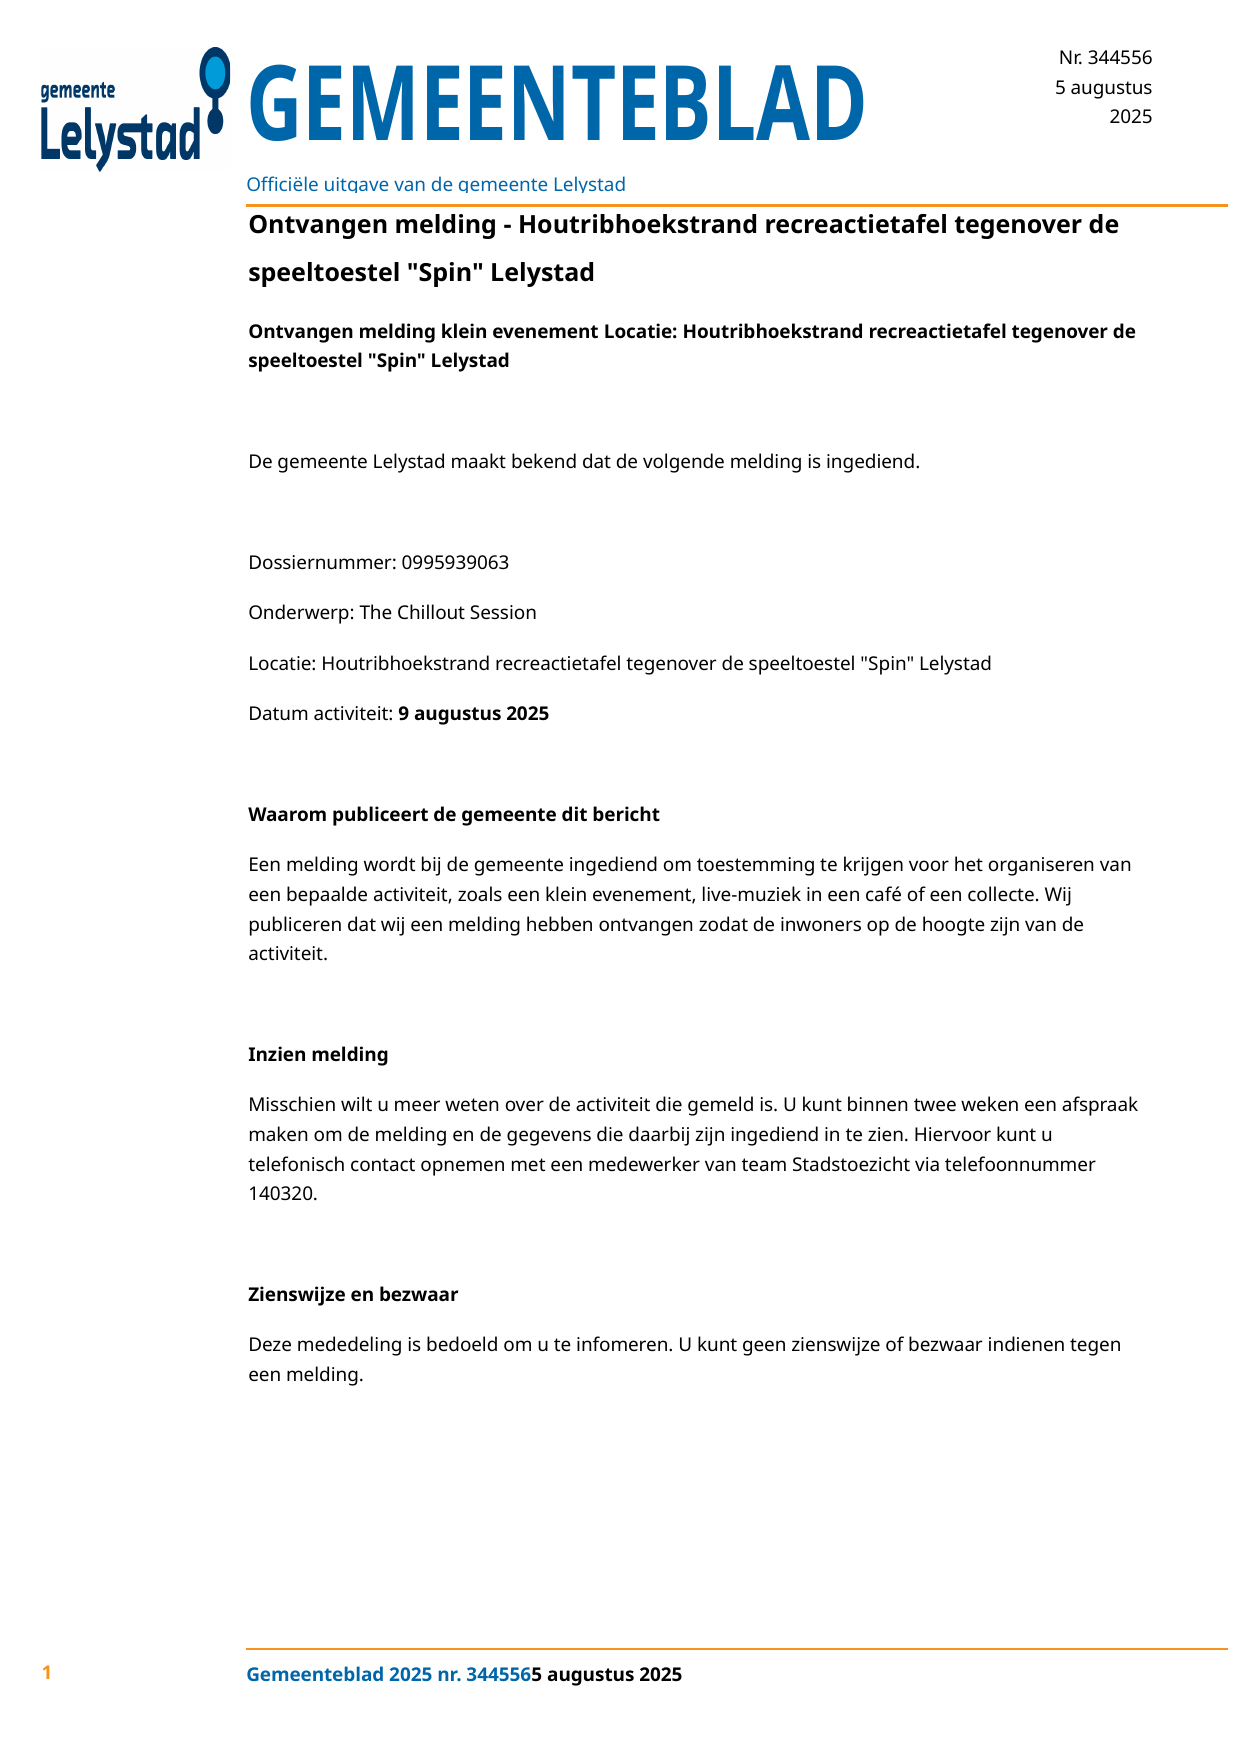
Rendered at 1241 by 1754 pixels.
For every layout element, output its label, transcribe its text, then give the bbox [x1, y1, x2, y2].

text Zienswijze en bezwaar [248, 1281, 1152, 1307]
text Onderwerp: The Chillout Session [248, 599, 1152, 625]
picture [41, 47, 231, 172]
text Ontvangen melding - Houtribhoekstrand recreactietafel tegenover de speeltoestel "Spin" Lelystad [248, 207, 1152, 288]
text Een melding wordt bij de gemeente ingediend om toestemming te krijgen voor het organiseren van een bepaalde activiteit, zoals een klein evenement, live-muziek in een café of een collecte. Wij publiceren dat wij een melding hebben ontvangen zodat de inwoners op de hoogte zijn van de activiteit. [248, 852, 1152, 966]
text Datum activiteit: 9 augustus 2025 [248, 700, 1152, 726]
text Deze mededeling is bedoeld om u te infomeren. U kunt geen zienswijze of bezwaar indienen tegen een melding. [248, 1332, 1152, 1387]
text De gemeente Lelystad maakt bekend dat de volgende melding is ingediend. [248, 448, 1152, 474]
text Ontvangen melding klein evenement Locatie: Houtribhoekstrand recreactietafel tegenover de speeltoestel "Spin" Lelystad [248, 318, 1152, 373]
text Dossiernummer: 0995939063 [248, 549, 1152, 575]
text Locatie: Houtribhoekstrand recreactietafel tegenover de speeltoestel "Spin" Lelystad [248, 650, 1152, 676]
text Misschien wilt u meer weten over de activiteit die gemeld is. U kunt binnen twee weken een afspraak maken om de melding en de gegevens die daarbij zijn ingediend in te zien. Hiervoor kunt u telefonisch contact opnemen met een medewerker van team Stadstoezicht via telefoonnummer 140320. [248, 1092, 1152, 1206]
text Inzien melding [248, 1041, 1152, 1067]
text Waarom publiceert de gemeente dit bericht [248, 801, 1152, 827]
